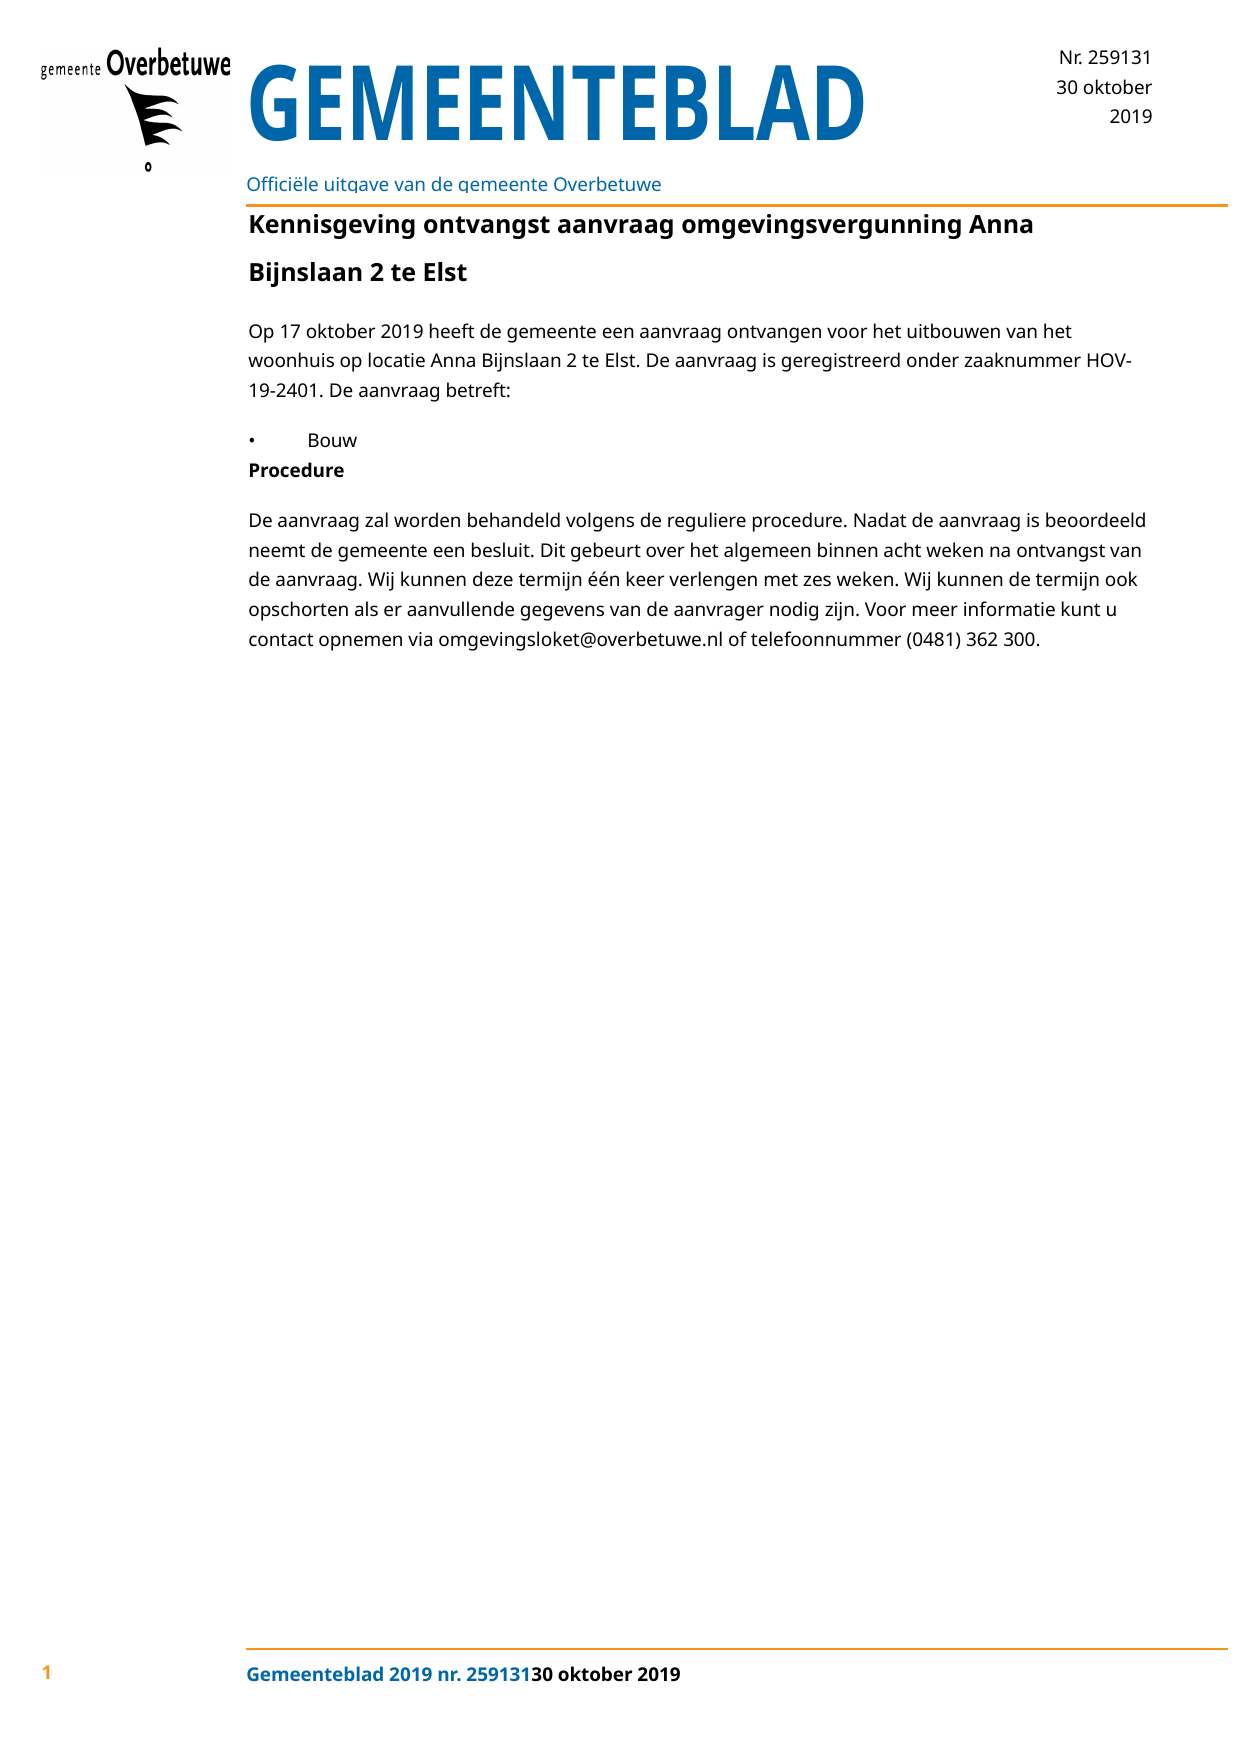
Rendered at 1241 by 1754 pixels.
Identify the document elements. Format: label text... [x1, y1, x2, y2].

list Bouw [248, 427, 1152, 453]
text Kennisgeving ontvangst aanvraag omgevingsvergunning Anna Bijnslaan 2 te Elst [248, 207, 1152, 288]
text Op 17 oktober 2019 heeft de gemeente een aanvraag ontvangen voor het uitbouwen van het woonhuis op locatie Anna Bijnslaan 2 te Elst. De aanvraag is geregistreerd onder zaaknummer HOV-19-2401. De aanvraag betreft: [248, 318, 1152, 403]
text De aanvraag zal worden behandeld volgens de reguliere procedure. Nadat de aanvraag is beoordeeld neemt de gemeente een besluit. Dit gebeurt over het algemeen binnen acht weken na ontvangst van de aanvraag. Wij kunnen deze termijn één keer verlengen met zes weken. Wij kunnen de termijn ook opschorten als er aanvullende gegevens van de aanvrager nodig zijn. Voor meer informatie kunt u contact opnemen via omgevingsloket@overbetuwe.nl of telefoonnummer (0481) 362 300. [248, 507, 1152, 652]
picture [41, 47, 231, 172]
text Procedure [248, 457, 1152, 483]
